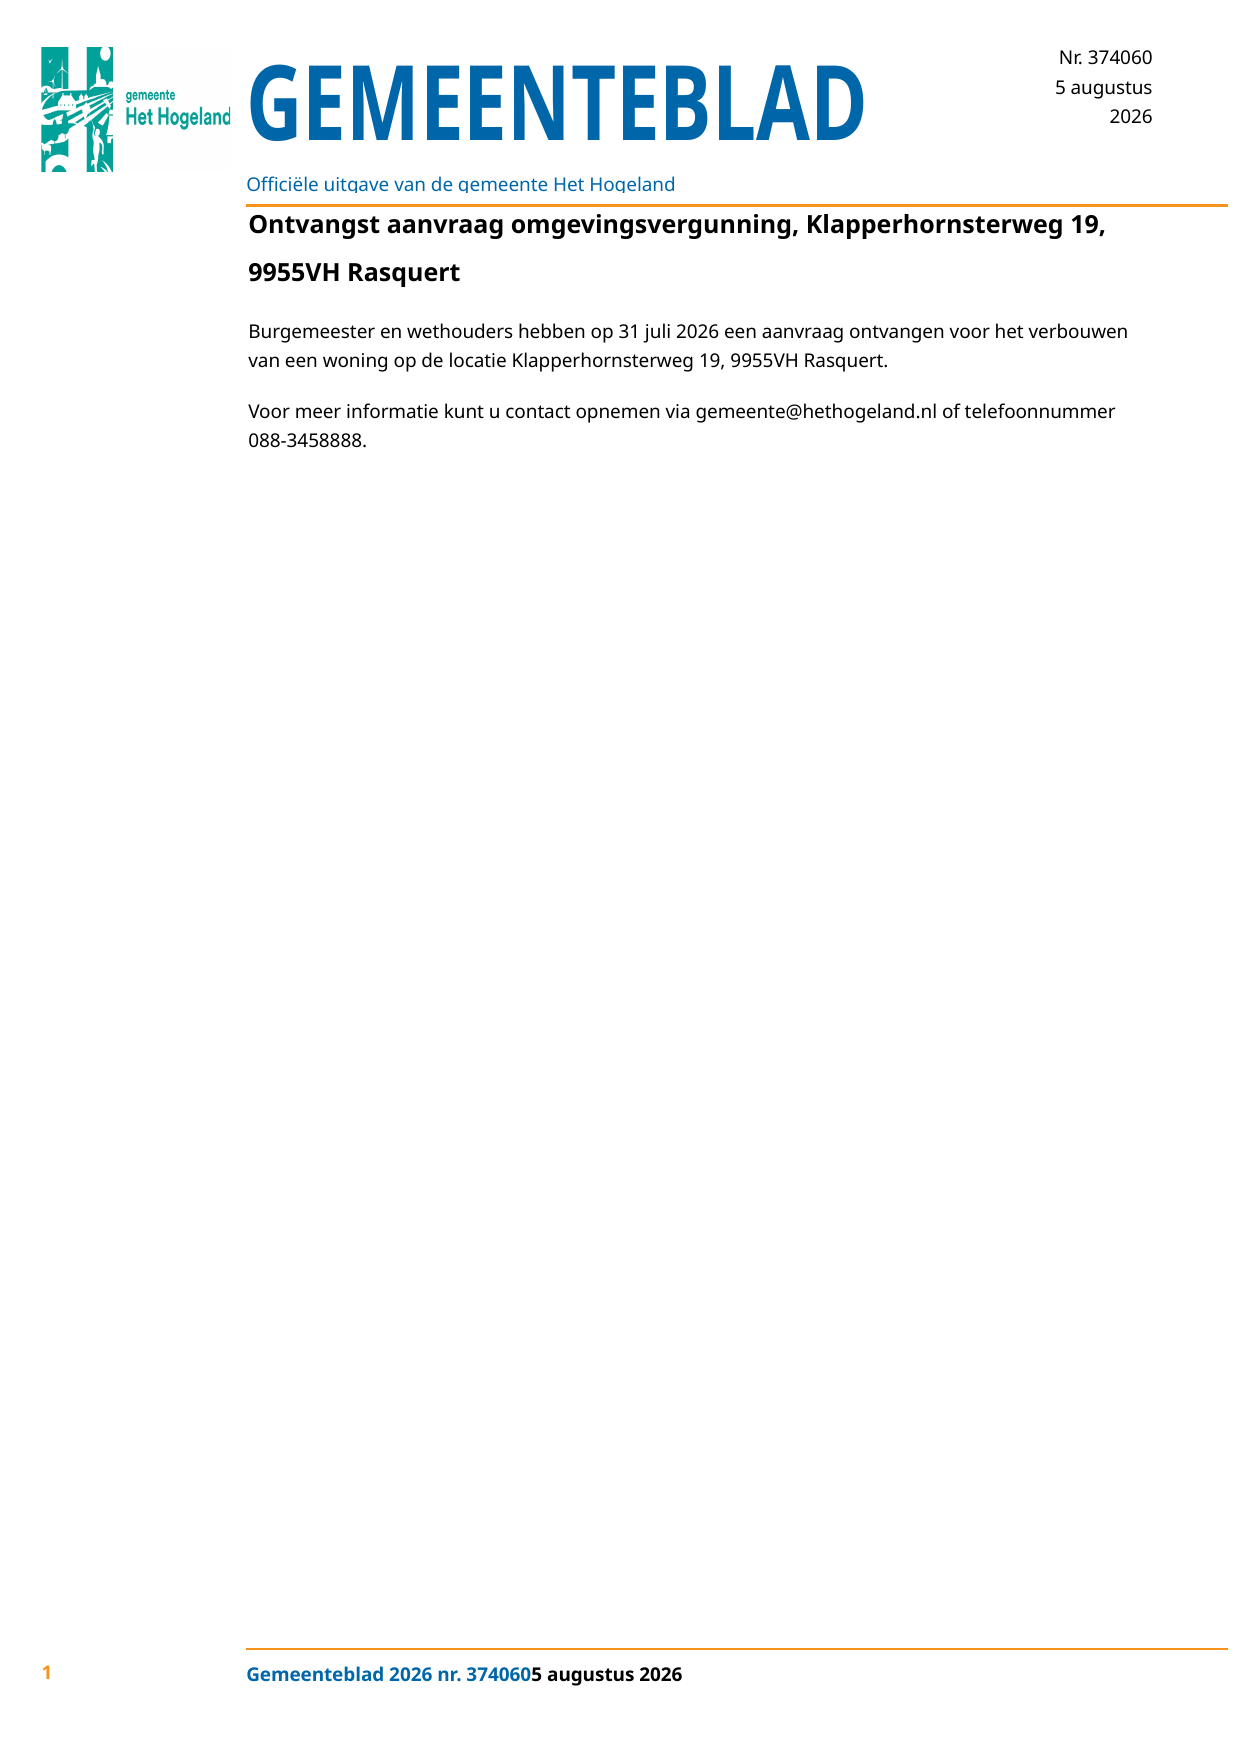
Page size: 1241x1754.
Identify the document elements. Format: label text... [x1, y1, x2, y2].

text Ontvangst aanvraag omgevingsvergunning, Klapperhornsterweg 19, 9955VH Rasquert [248, 207, 1152, 288]
text Burgemeester en wethouders hebben op 31 juli 2026 een aanvraag ontvangen voor het verbouwen van een woning op de locatie Klapperhornsterweg 19, 9955VH Rasquert. [248, 318, 1152, 373]
text Voor meer informatie kunt u contact opnemen via gemeente@hethogeland.nl of telefoonnummer 088-3458888. [248, 398, 1152, 453]
picture [41, 47, 231, 172]
